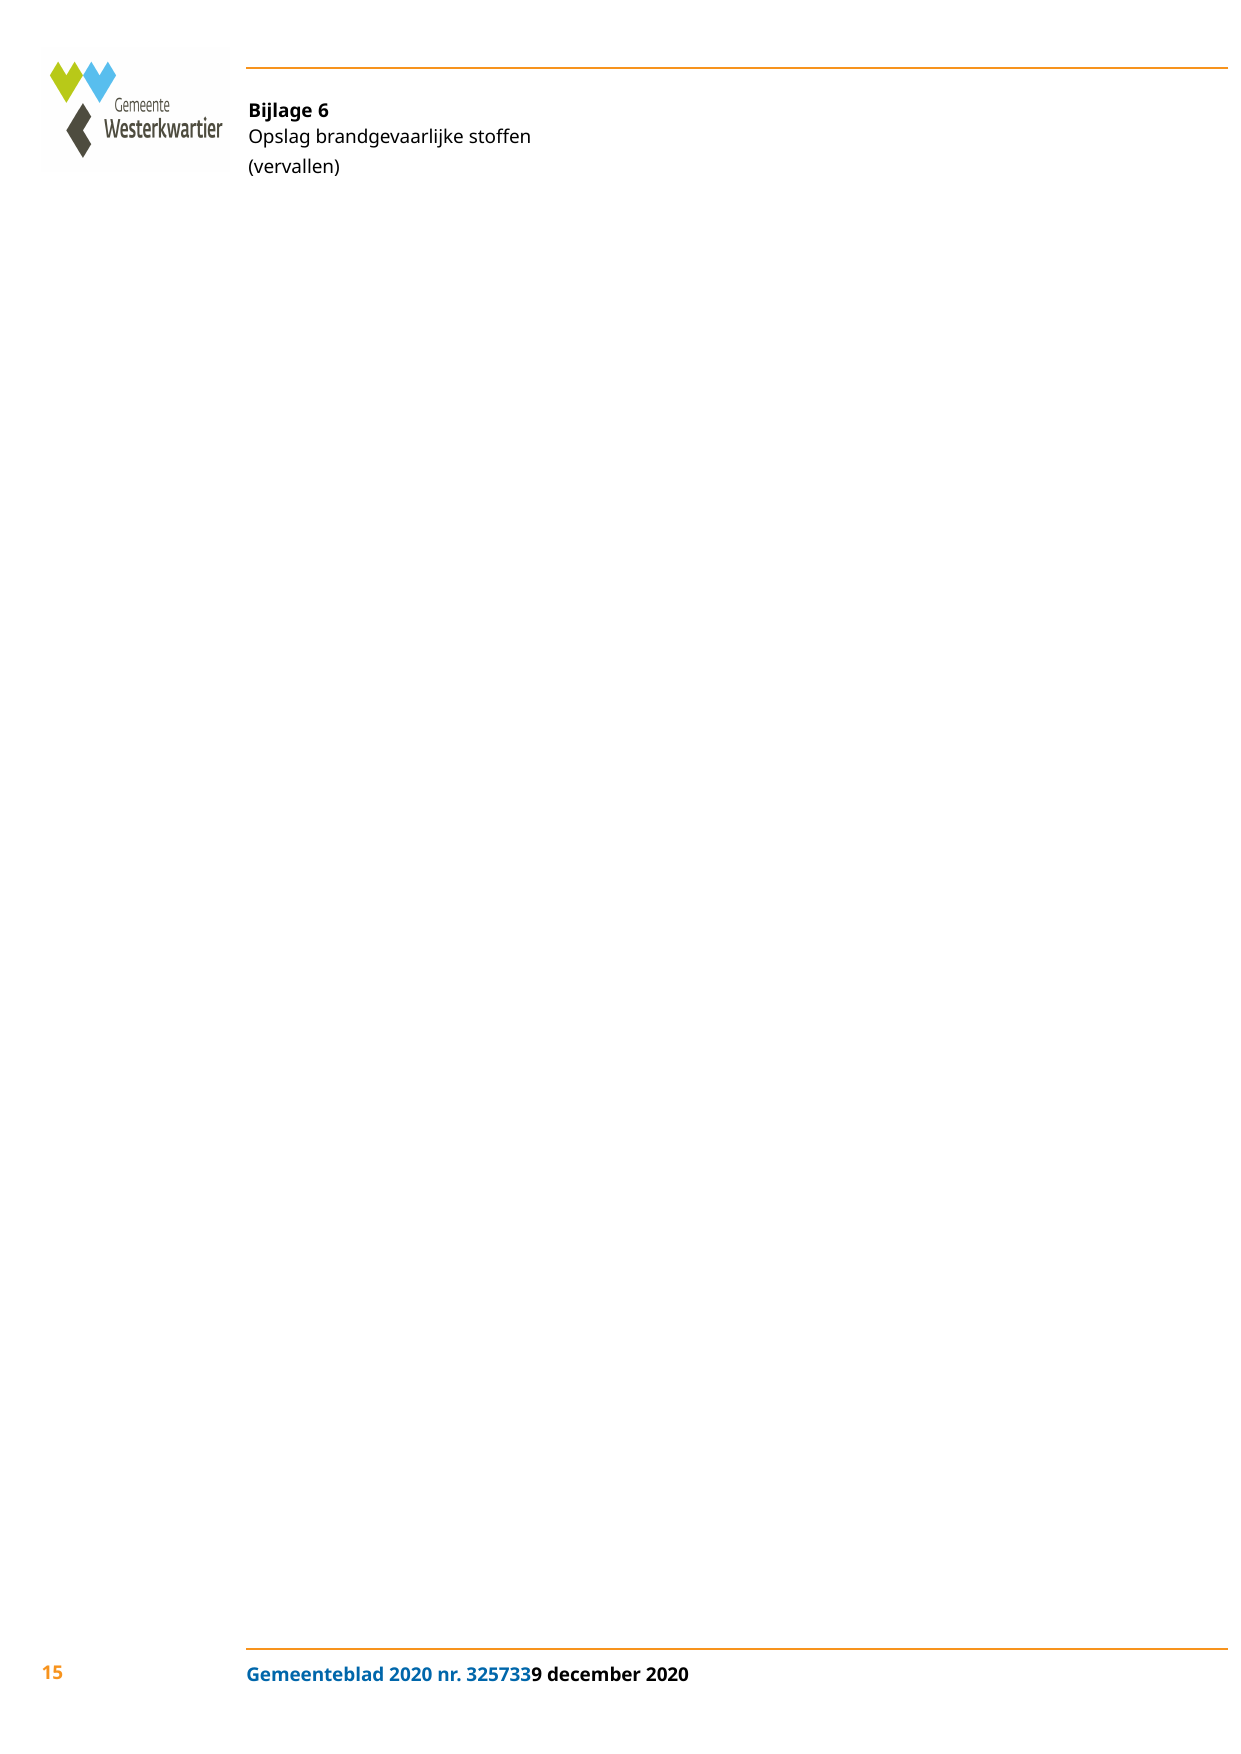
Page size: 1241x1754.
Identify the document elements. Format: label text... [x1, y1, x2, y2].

text Bijlage 6 [248, 95, 1152, 123]
picture [41, 47, 231, 172]
text Opslag brandgevaarlijke stoffen [248, 123, 1152, 149]
text (vervallen) [248, 153, 1152, 179]
